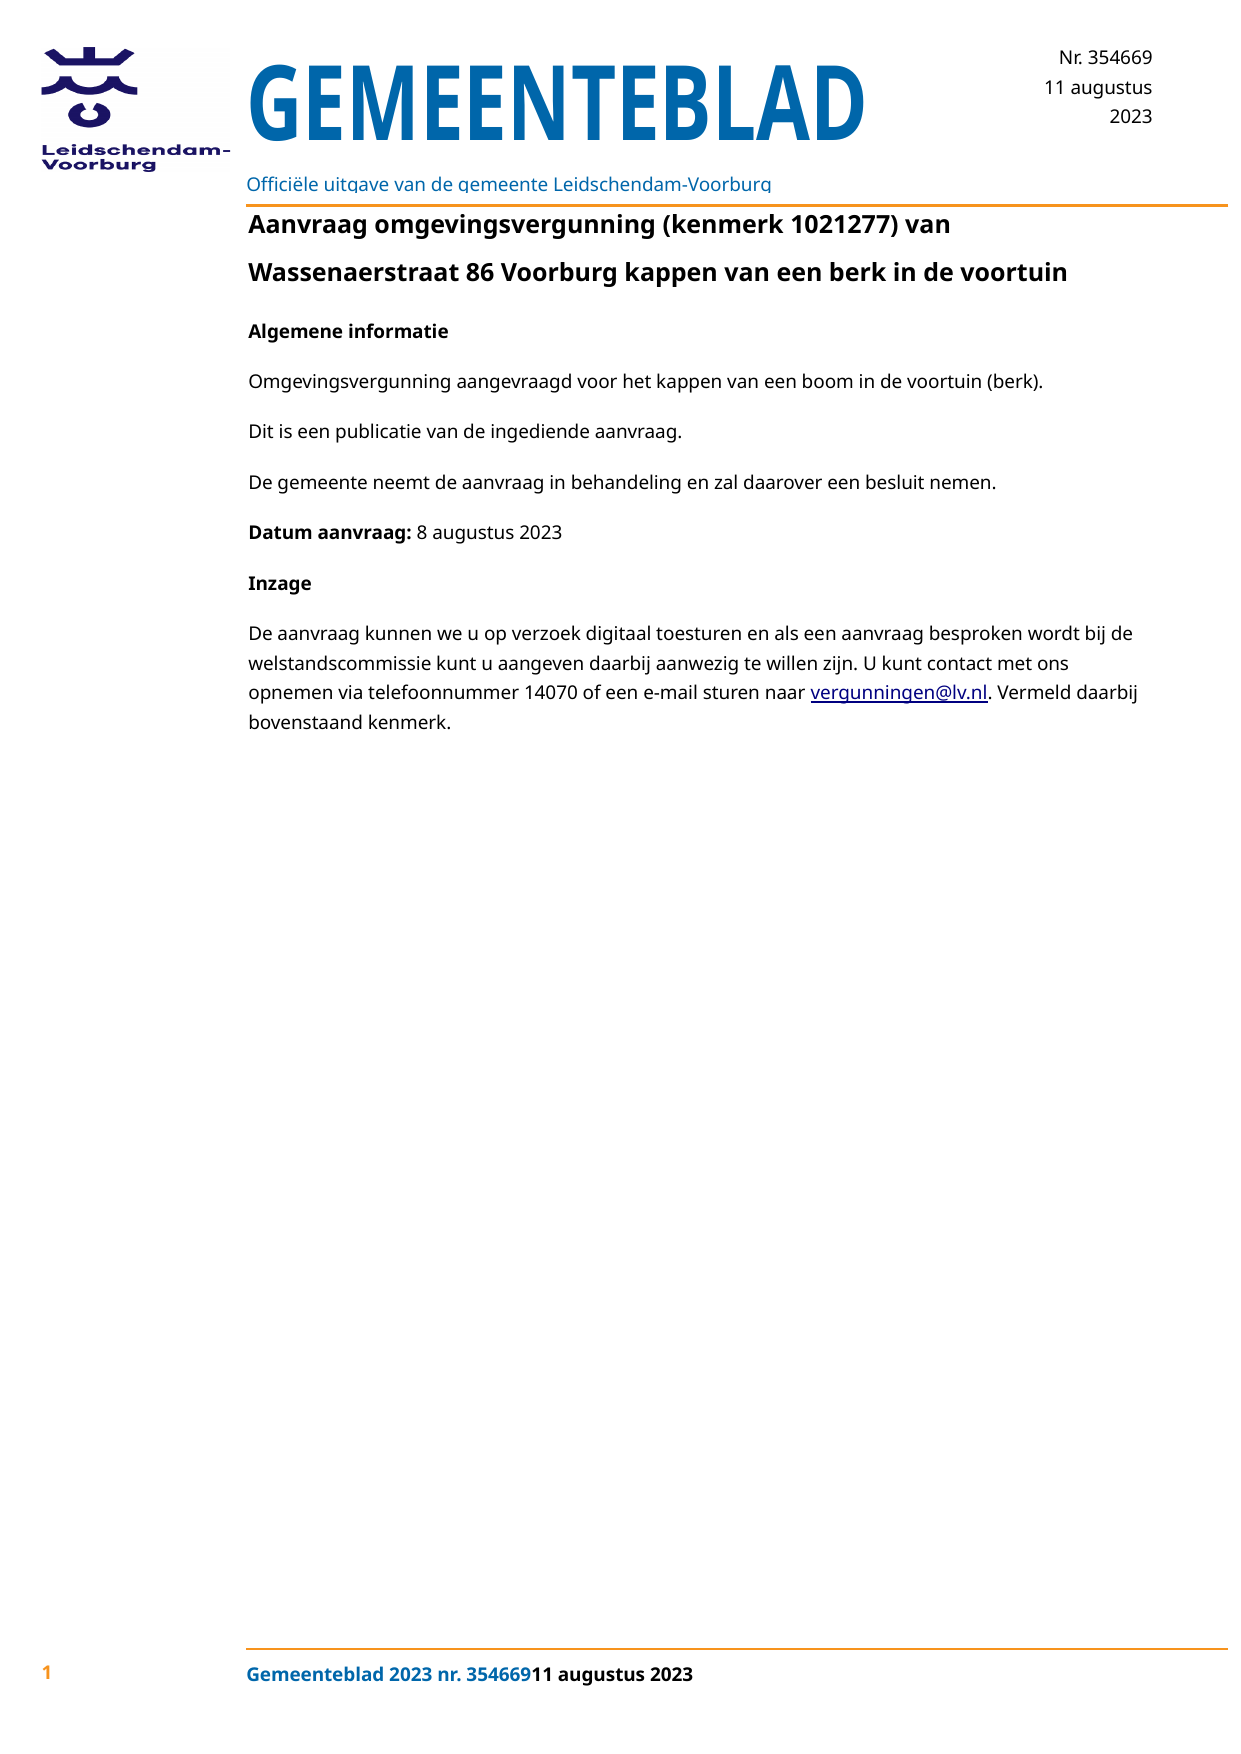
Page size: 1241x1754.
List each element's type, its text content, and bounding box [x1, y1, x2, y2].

text Inzage [248, 570, 1152, 596]
text Dit is een publicatie van de ingediende aanvraag. [248, 419, 1152, 444]
text Datum aanvraag: 8 augustus 2023 [248, 519, 1152, 545]
picture [41, 47, 231, 172]
text De aanvraag kunnen we u op verzoek digitaal toesturen en als een aanvraag besproken wordt bij de welstandscommissie kunt u aangeven daarbij aanwezig te willen zijn. U kunt contact met ons opnemen via telefoonnummer 14070 of een e-mail sturen naar vergunningen@lv.nl. Vermeld daarbij bovenstaand kenmerk. [248, 620, 1152, 735]
text Aanvraag omgevingsvergunning (kenmerk 1021277) van Wassenaerstraat 86 Voorburg kappen van een berk in de voortuin [248, 207, 1152, 288]
text Algemene informatie [248, 318, 1152, 344]
text De gemeente neemt de aanvraag in behandeling en zal daarover een besluit nemen. [248, 469, 1152, 495]
text Omgevingsvergunning aangevraagd voor het kappen van een boom in de voortuin (berk). [248, 368, 1152, 394]
